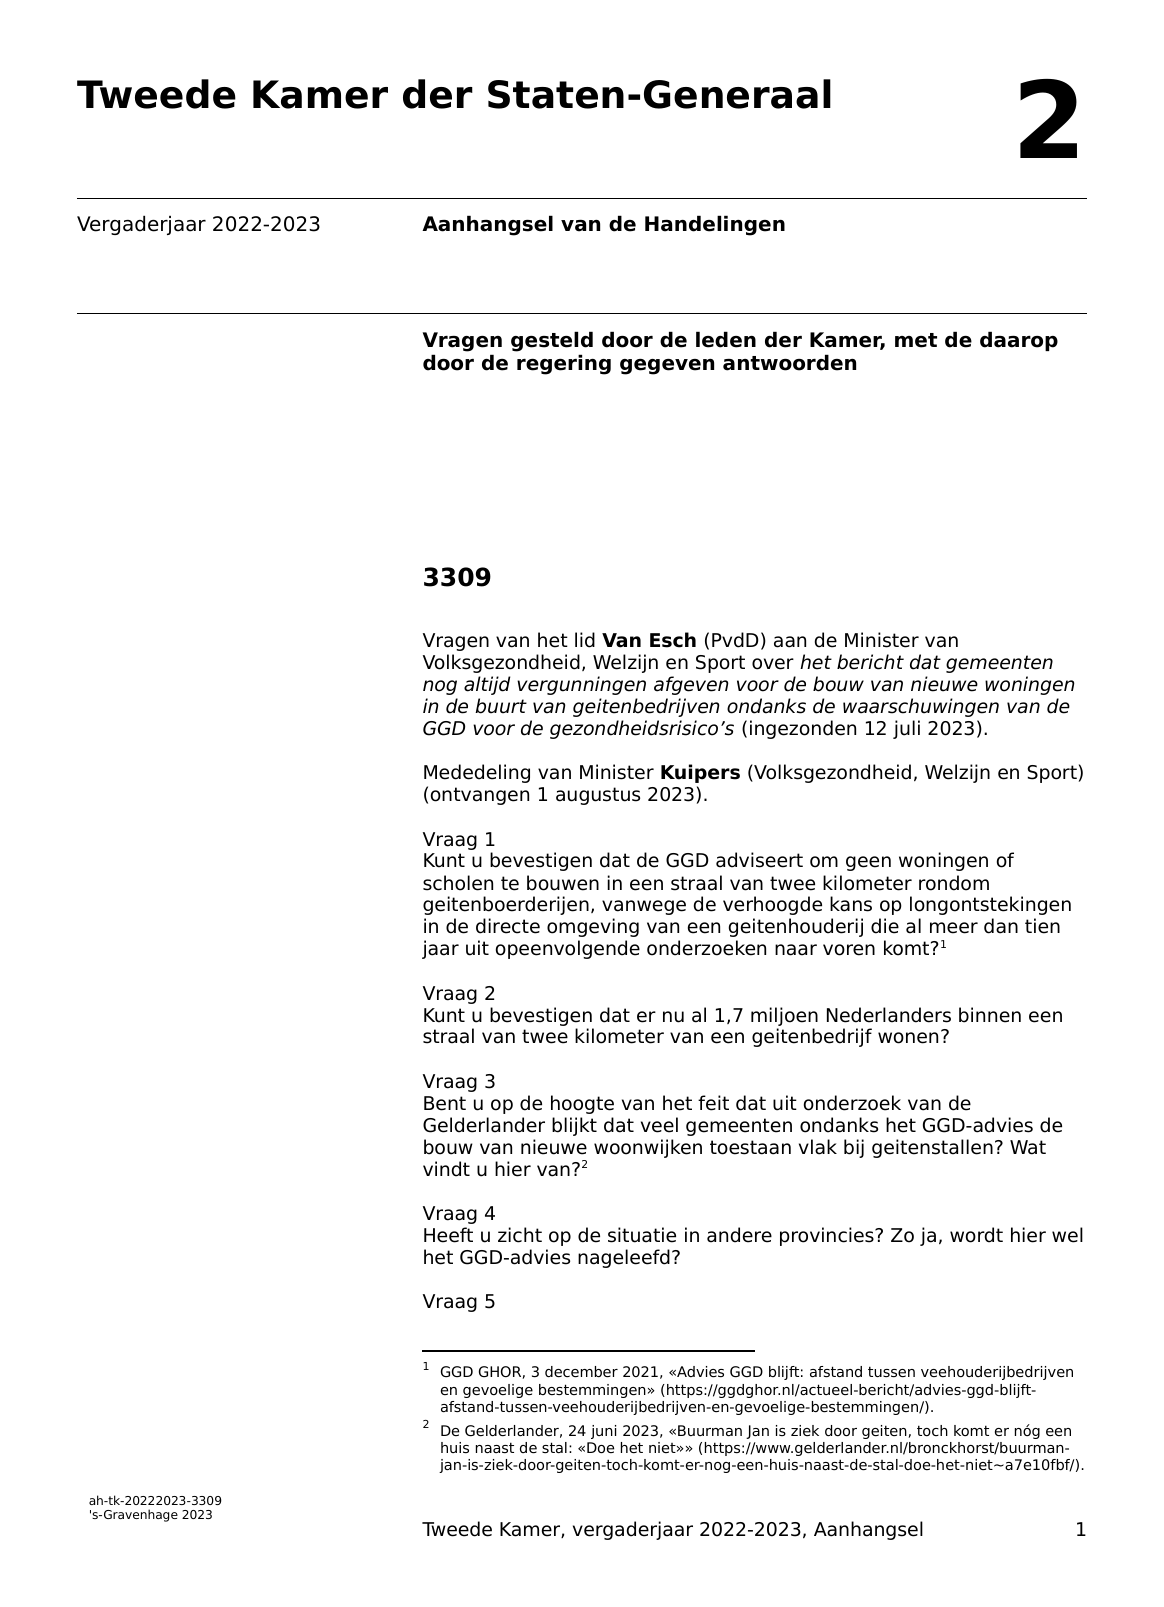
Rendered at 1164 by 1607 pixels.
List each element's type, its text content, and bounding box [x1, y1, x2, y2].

text Mededeling van Minister Kuipers (Volksgezondheid, Welzijn en Sport) (ontvangen 1 augustus 2023). [422, 762, 1087, 806]
text 's-Gravenhage 2023 [88, 1508, 323, 1522]
text Vraag 3 [422, 1071, 1087, 1093]
table_cell Vergaderjaar 2022-2023 [77, 199, 422, 313]
text Heeft u zicht op de situatie in andere provincies? Zo ja, wordt hier wel het GGD-advies nageleefd? [422, 1225, 1087, 1269]
table_cell Vragen gesteld door de leden der Kamer, met de daarop door de regering gegeven antwoorden [422, 314, 1087, 375]
table_header 2 [886, 59, 1087, 198]
text Vraag 4 [422, 1203, 1087, 1225]
table_header Tweede Kamer der Staten-Generaal [77, 59, 886, 198]
text ah-tk-20222023-3309 [88, 1494, 323, 1508]
text Vraag 5 [422, 1291, 1087, 1313]
text Bent u op de hoogte van het feit dat uit onderzoek van de Gelderlander blijkt dat veel gemeenten ondanks het GGD-advies de bouw van nieuwe woonwijken toestaan vlak bij geitenstallen? Wat vindt u hier van? [422, 1093, 1087, 1181]
text De Gelderlander, 24 juni 2023, «Buurman Jan is ziek door geiten, toch komt er nóg een huis naast de stal: «Doe het niet»» (https://www.gelderlander.nl/bronckhorst/buurman-jan-is-ziek-door-geiten-toch-komt-er-nog-een-huis-naast-de-stal-doe-het-niet~a7e10fbf/). [422, 1418, 1087, 1474]
text Vraag 2 [422, 982, 1087, 1004]
text 3309 [422, 563, 1087, 592]
text GGD GHOR, 3 december 2021, «Advies GGD blijft: afstand tussen veehouderijbedrijven en gevoelige bestemmingen» (https://ggdghor.nl/actueel-bericht/advies-ggd-blijft-afstand-tussen-veehouderijbedrijven-en-gevoelige-bestemmingen/). [422, 1360, 1087, 1416]
text Vragen van het lid Van Esch (PvdD) aan de Minister van Volksgezondheid, Welzijn en Sport over het bericht dat gemeenten nog altijd vergunningen afgeven voor de bouw van nieuwe woningen in de buurt van geitenbedrijven ondanks de waarschuwingen van de GGD voor de gezondheidsrisico’s (ingezonden 12 juli 2023). [422, 630, 1087, 740]
table_cell [77, 314, 422, 375]
text Kunt u bevestigen dat de GGD adviseert om geen woningen of scholen te bouwen in een straal van twee kilometer rondom geitenboerderijen, vanwege de verhoogde kans op longontstekingen in de directe omgeving van een geitenhouderij die al meer dan tien jaar uit opeenvolgende onderzoeken naar voren komt? [422, 850, 1087, 960]
table_cell Aanhangsel van de Handelingen [422, 199, 1087, 313]
text Vraag 1 [422, 828, 1087, 850]
text Kunt u bevestigen dat er nu al 1,7 miljoen Nederlanders binnen een straal van twee kilometer van een geitenbedrijf wonen? [422, 1004, 1087, 1048]
